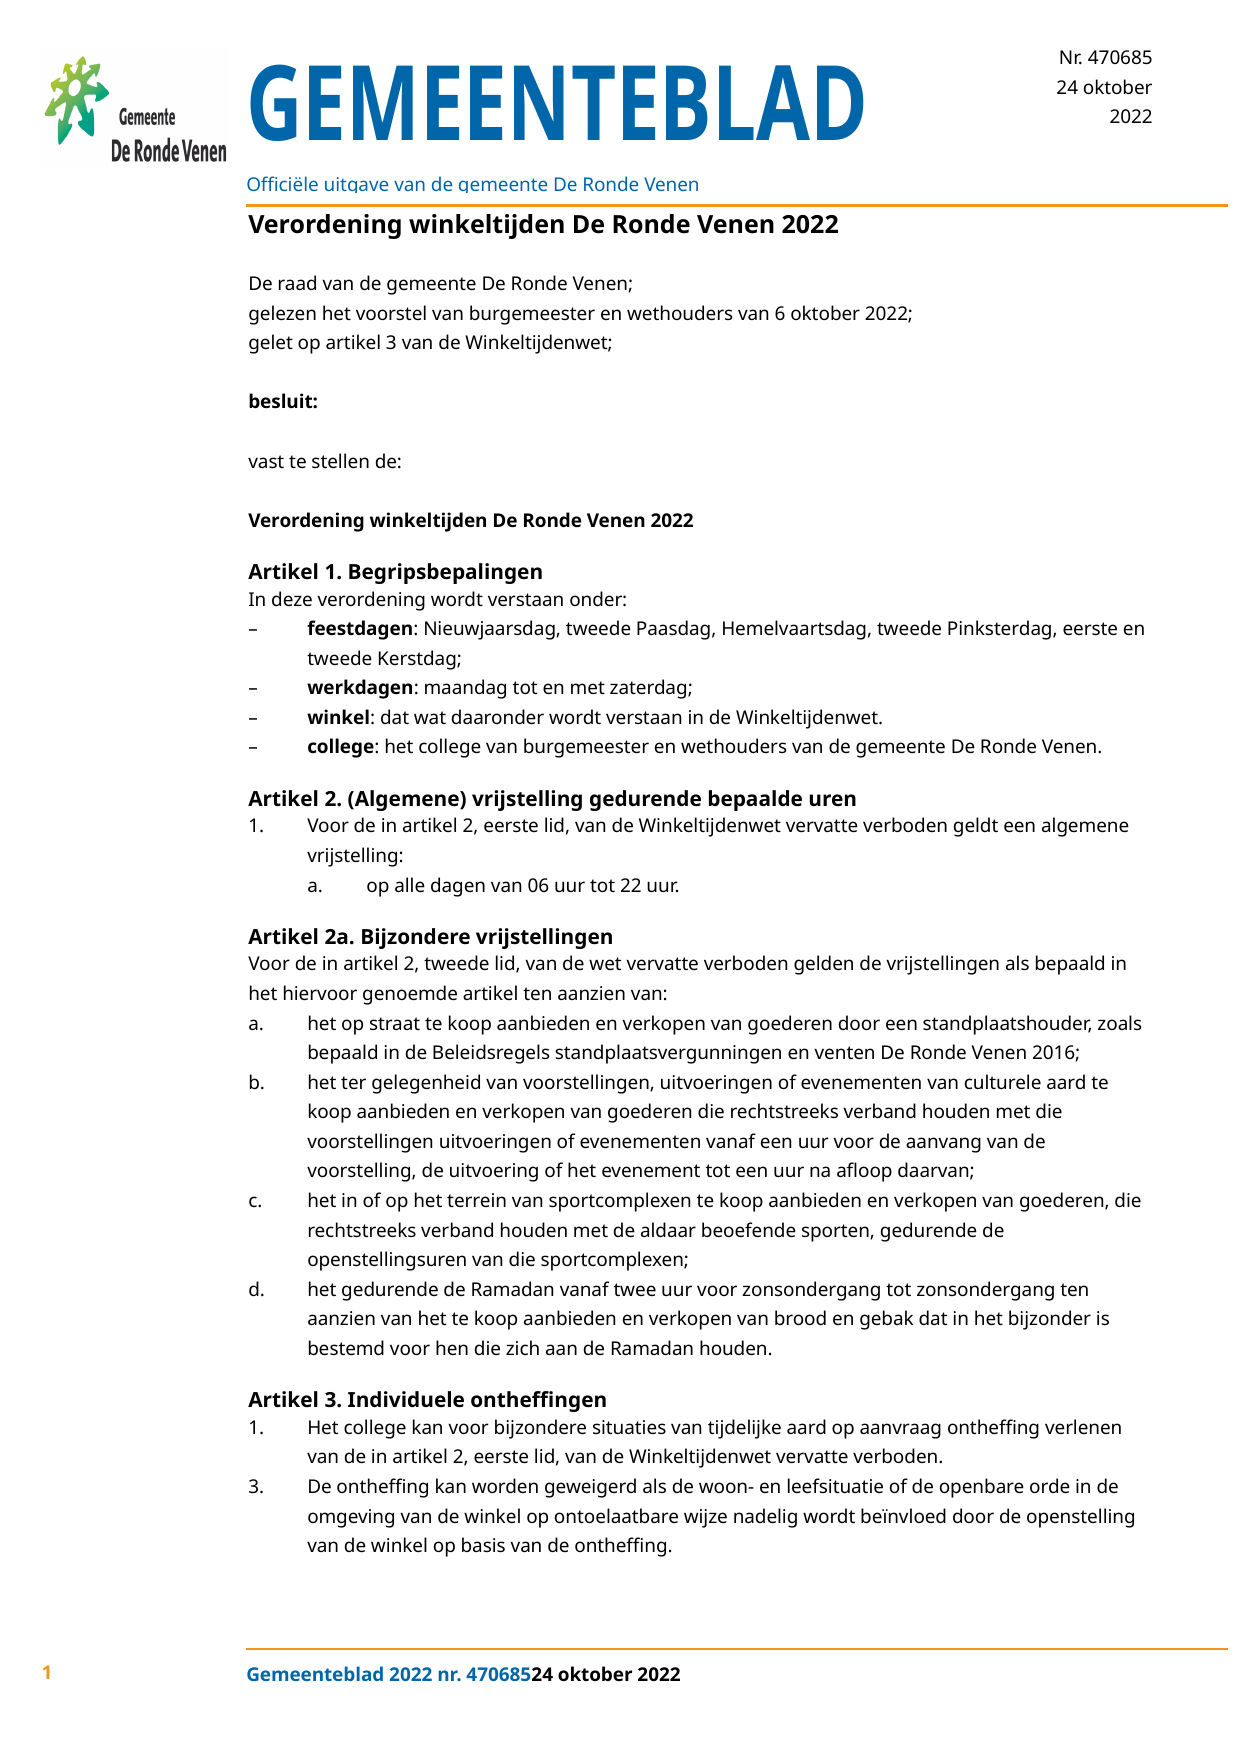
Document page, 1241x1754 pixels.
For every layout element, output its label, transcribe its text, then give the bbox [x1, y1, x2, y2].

list winkel: dat wat daaronder wordt verstaan in de Winkeltijdenwet. [248, 704, 1152, 730]
list college: het college van burgemeester en wethouders van de gemeente De Ronde Venen. [248, 734, 1152, 759]
list het ter gelegenheid van voorstellingen, uitvoeringen of evenementen van culturele aard te koop aanbieden en verkopen van goederen die rechtstreeks verband houden met die voorstellingen uitvoeringen of evenementen vanaf een uur voor de aanvang van de voorstelling, de uitvoering of het evenement tot een uur na afloop daarvan; [248, 1069, 1152, 1183]
list op alle dagen van 06 uur tot 22 uur. [307, 872, 1152, 897]
text gelet op artikel 3 van de Winkeltijdenwet; [248, 329, 1152, 355]
list werkdagen: maandag tot en met zaterdag; [248, 674, 1152, 700]
list het in of op het terrein van sportcomplexen te koop aanbieden en verkopen van goederen, die rechtstreeks verband houden met de aldaar beoefende sporten, gedurende de openstellingsuren van die sportcomplexen; [248, 1187, 1152, 1272]
text Verordening winkeltijden De Ronde Venen 2022 [248, 207, 1152, 241]
list het op straat te koop aanbieden en verkopen van goederen door een standplaatshouder, zoals bepaald in de Beleidsregels standplaatsvergunningen en venten De Ronde Venen 2016; [248, 1010, 1152, 1065]
text besluit: [248, 389, 1152, 414]
list Het college kan voor bijzondere situaties van tijdelijke aard op aanvraag ontheffing verlenen van de in artikel 2, eerste lid, van de Winkeltijdenwet vervatte verboden. [248, 1414, 1152, 1469]
text vast te stellen de: [248, 448, 1152, 473]
text Voor de in artikel 2, tweede lid, van de wet vervatte verboden gelden de vrijstellingen als bepaald in het hiervoor genoemde artikel ten aanzien van: [248, 951, 1152, 1006]
text Artikel 3. Individuele ontheffingen [248, 1386, 1152, 1414]
text Artikel 2. (Algemene) vrijstelling gedurende bepaalde uren [248, 784, 1152, 813]
text Artikel 2a. Bijzondere vrijstellingen [248, 922, 1152, 951]
text In deze verordening wordt verstaan onder: [248, 586, 1152, 612]
text gelezen het voorstel van burgemeester en wethouders van 6 oktober 2022; [248, 300, 1152, 326]
list Voor de in artikel 2, eerste lid, van de Winkeltijdenwet vervatte verboden geldt een algemene vrijstelling: [248, 813, 1152, 868]
list feestdagen: Nieuwjaarsdag, tweede Paasdag, Hemelvaartsdag, tweede Pinksterdag, eerste en tweede Kerstdag; [248, 615, 1152, 671]
text Artikel 1. Begripsbepalingen [248, 557, 1152, 586]
text De raad van de gemeente De Ronde Venen; [248, 270, 1152, 296]
text Verordening winkeltijden De Ronde Venen 2022 [248, 507, 1152, 533]
list De ontheffing kan worden geweigerd als de woon- en leefsituatie of de openbare orde in de omgeving van de winkel op ontoelaatbare wijze nadelig wordt beïnvloed door de openstelling van de winkel op basis van de ontheffing. [248, 1473, 1152, 1558]
list het gedurende de Ramadan vanaf twee uur voor zonsondergang tot zonsondergang ten aanzien van het te koop aanbieden en verkopen van brood en gebak dat in het bijzonder is bestemd voor hen die zich aan de Ramadan houden. [248, 1276, 1152, 1361]
picture [41, 47, 231, 172]
